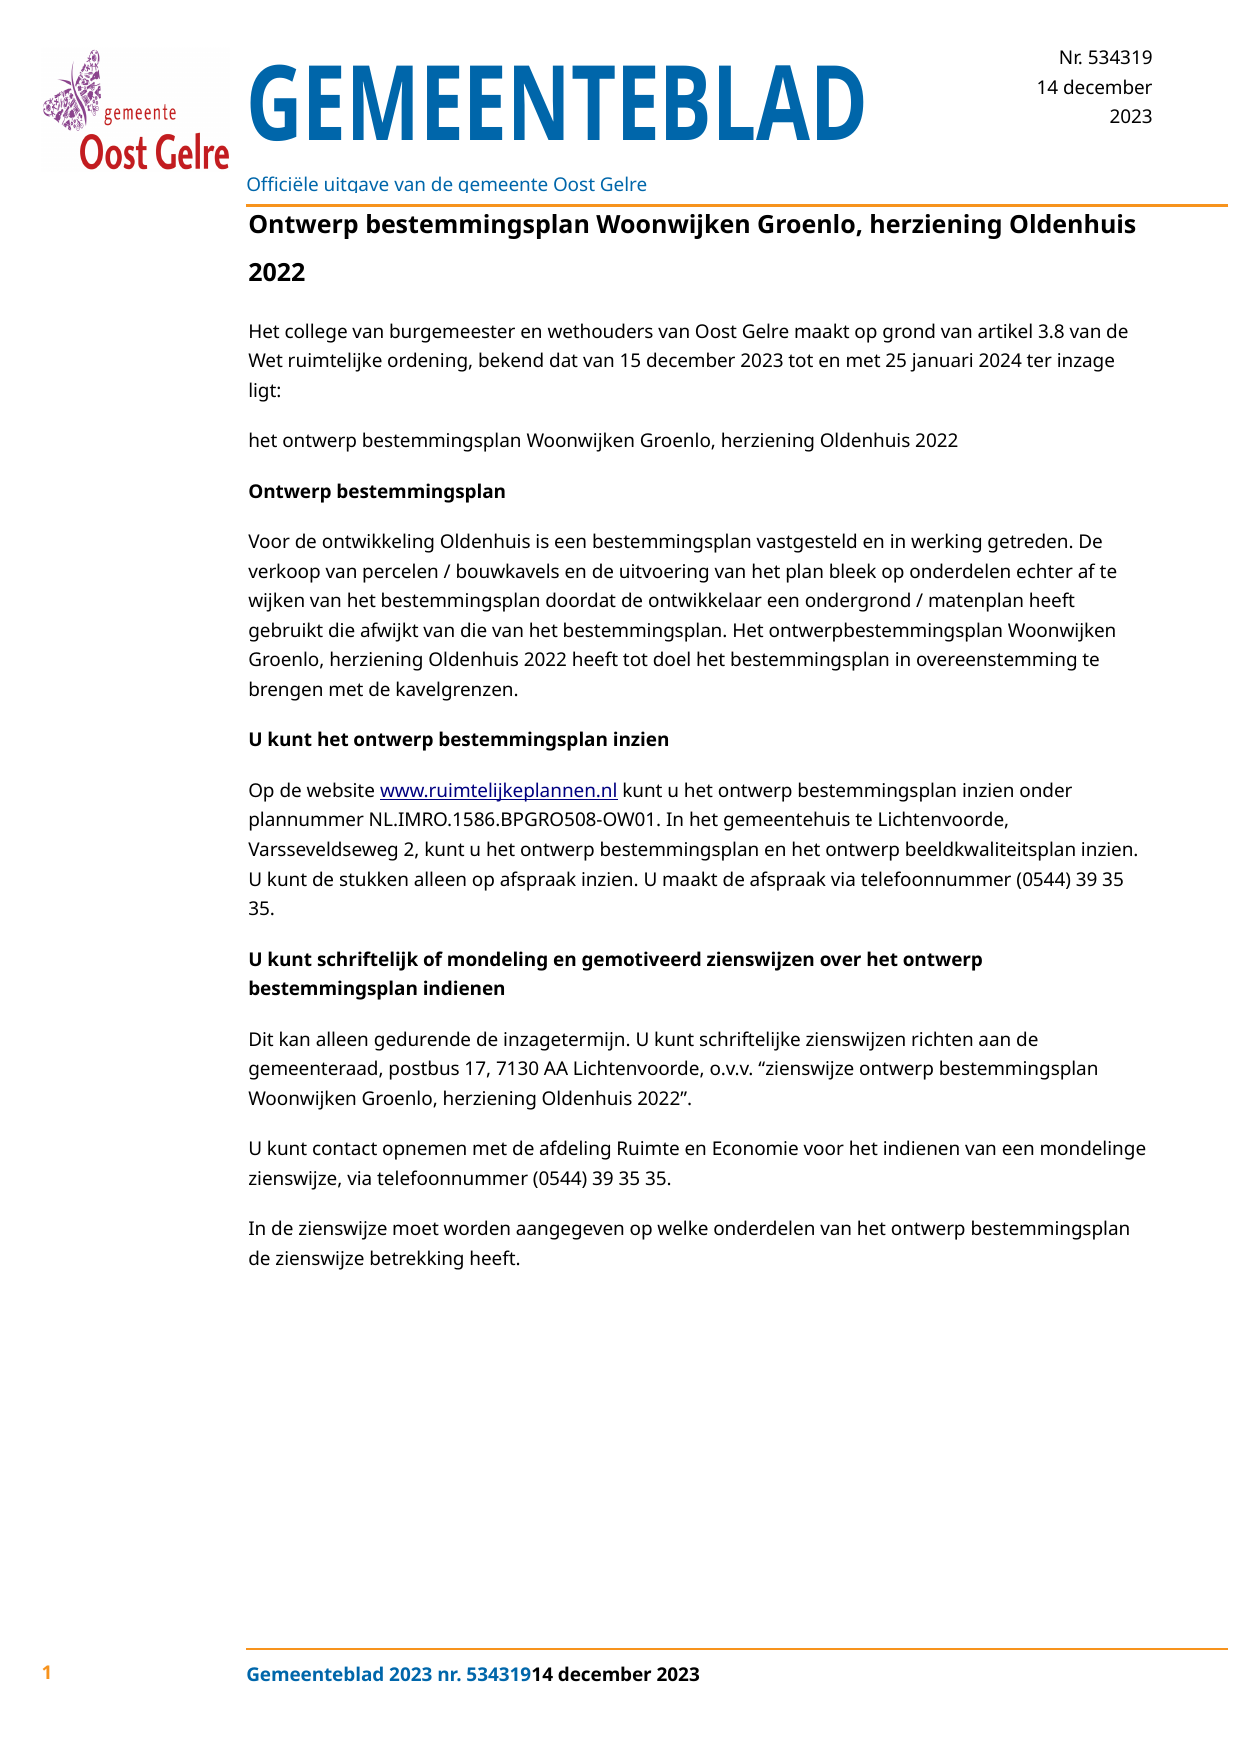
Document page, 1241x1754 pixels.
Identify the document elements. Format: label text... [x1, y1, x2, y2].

text Ontwerp bestemmingsplan [248, 478, 1152, 504]
text Ontwerp bestemmingsplan Woonwijken Groenlo, herziening Oldenhuis 2022 [248, 207, 1152, 288]
text het ontwerp bestemmingsplan Woonwijken Groenlo, herziening Oldenhuis 2022 [248, 427, 1152, 453]
text U kunt schriftelijk of mondeling en gemotiveerd zienswijzen over het ontwerp bestemmingsplan indienen [248, 946, 1152, 1001]
text In de zienswijze moet worden aangegeven op welke onderdelen van het ontwerp bestemmingsplan de zienswijze betrekking heeft. [248, 1215, 1152, 1271]
text U kunt contact opnemen met de afdeling Ruimte en Economie voor het indienen van een mondelinge zienswijze, via telefoonnummer (0544) 39 35 35. [248, 1135, 1152, 1191]
picture [41, 47, 231, 172]
text U kunt het ontwerp bestemmingsplan inzien [248, 727, 1152, 752]
text Het college van burgemeester en wethouders van Oost Gelre maakt op grond van artikel 3.8 van de Wet ruimtelijke ordening, bekend dat van 15 december 2023 tot en met 25 januari 2024 ter inzage ligt: [248, 318, 1152, 403]
text Voor de ontwikkeling Oldenhuis is een bestemmingsplan vastgesteld en in werking getreden. De verkoop van percelen / bouwkavels en de uitvoering van het plan bleek op onderdelen echter af te wijken van het bestemmingsplan doordat de ontwikkelaar een ondergrond / matenplan heeft gebruikt die afwijkt van die van het bestemmingsplan. Het ontwerpbestemmingsplan Woonwijken Groenlo, herziening Oldenhuis 2022 heeft tot doel het bestemmingsplan in overeenstemming te brengen met de kavelgrenzen. [248, 528, 1152, 702]
text Op de website www.ruimtelijkeplannen.nl kunt u het ontwerp bestemmingsplan inzien onder plannummer NL.IMRO.1586.BPGRO508-OW01. In het gemeentehuis te Lichtenvoorde, Varsseveldseweg 2, kunt u het ontwerp bestemmingsplan en het ontwerp beeldkwaliteitsplan inzien. U kunt de stukken alleen op afspraak inzien. U maakt de afspraak via telefoonnummer (0544) 39 35 35. [248, 777, 1152, 921]
text Dit kan alleen gedurende de inzagetermijn. U kunt schriftelijke zienswijzen richten aan de gemeenteraad, postbus 17, 7130 AA Lichtenvoorde, o.v.v. “zienswijze ontwerp bestemmingsplan Woonwijken Groenlo, herziening Oldenhuis 2022”. [248, 1026, 1152, 1111]
